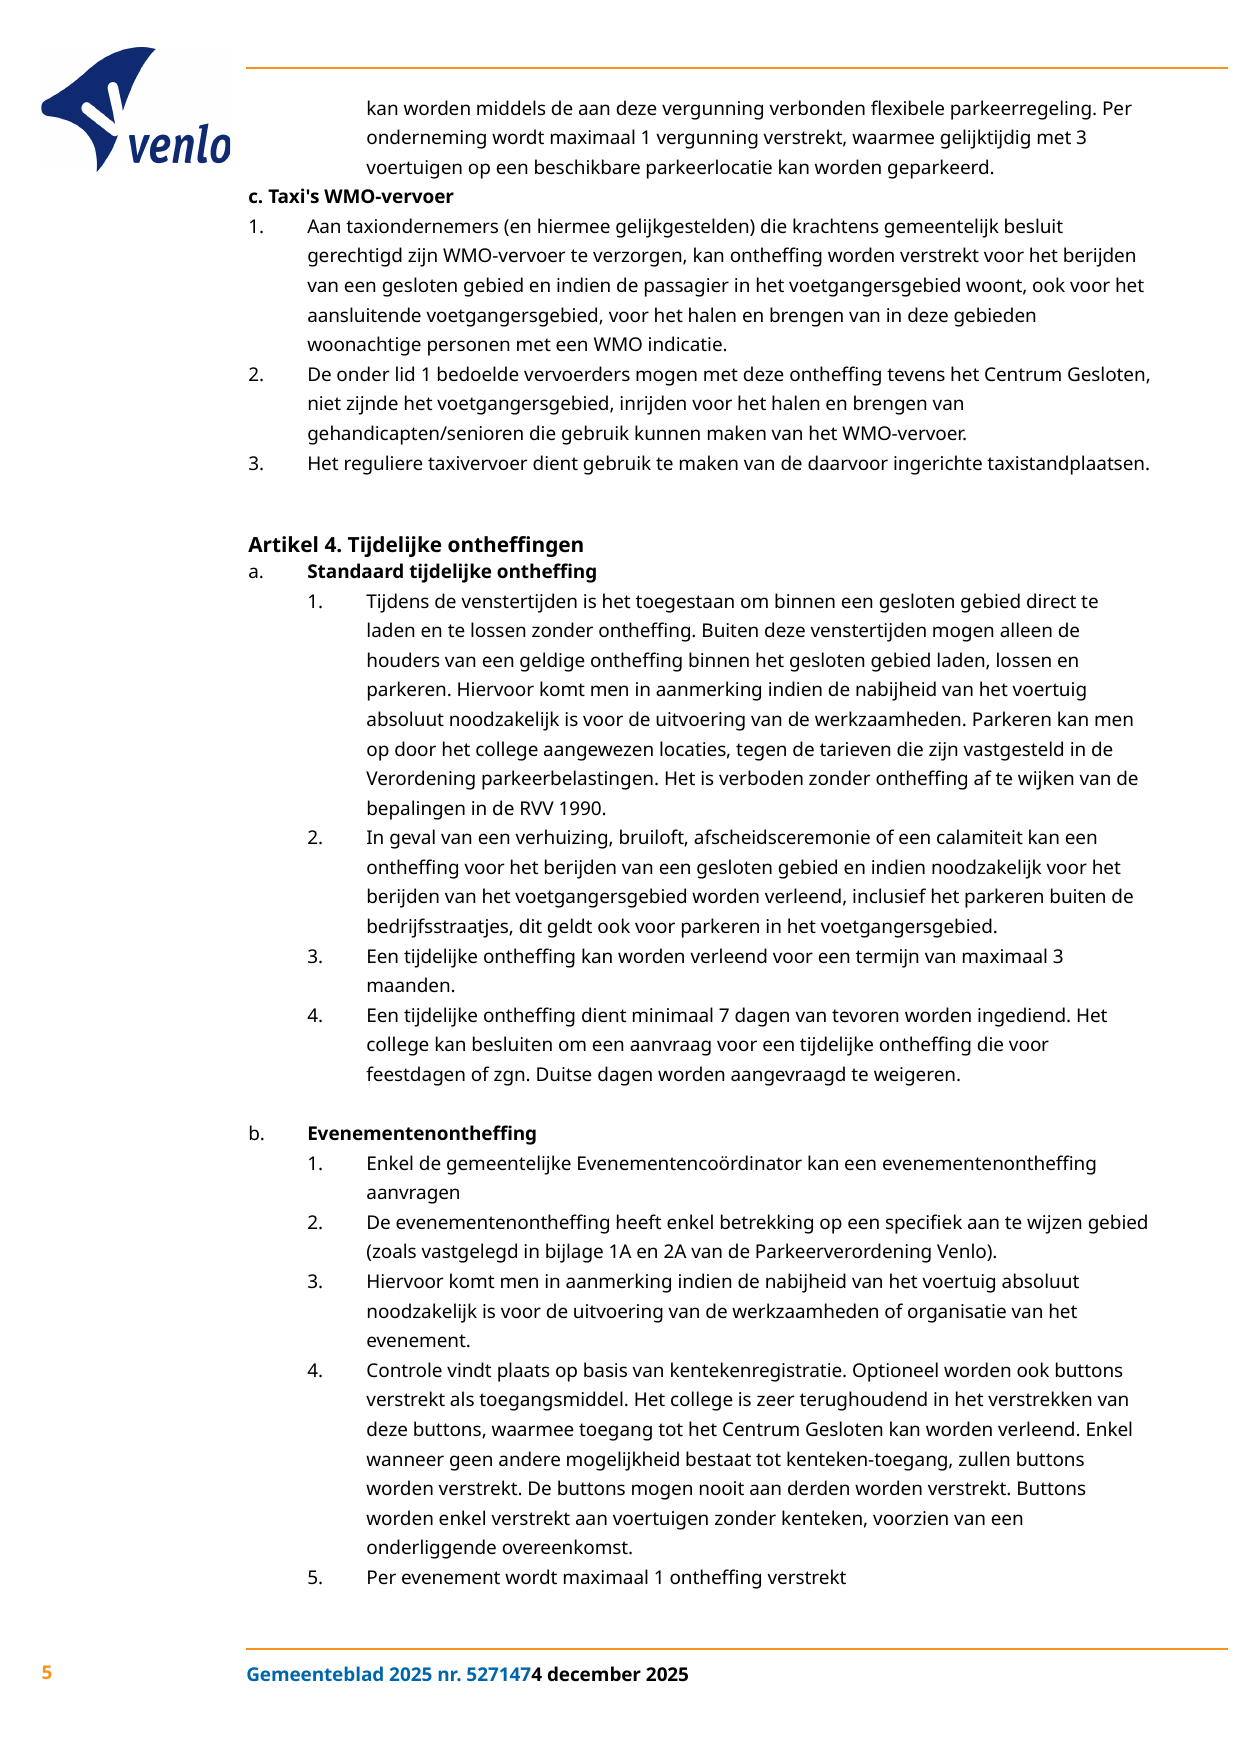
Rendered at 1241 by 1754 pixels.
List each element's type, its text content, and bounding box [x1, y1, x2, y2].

list De onder lid 1 bedoelde vervoerders mogen met deze ontheffing tevens het Centrum Gesloten, niet zijnde het voetgangersgebied, inrijden voor het halen en brengen van gehandicapten/senioren die gebruik kunnen maken van het WMO-vervoer. [248, 361, 1152, 446]
list Tijdens de venstertijden is het toegestaan om binnen een gesloten gebied direct te laden en te lossen zonder ontheffing. Buiten deze venstertijden mogen alleen de houders van een geldige ontheffing binnen het gesloten gebied laden, lossen en parkeren. Hiervoor komt men in aanmerking indien de nabijheid van het voertuig absoluut noodzakelijk is voor de uitvoering van de werkzaamheden. Parkeren kan men op door het college aangewezen locaties, tegen de tarieven die zijn vastgesteld in de Verordening parkeerbelastingen. Het is verboden zonder ontheffing af te wijken van de bepalingen in de RVV 1990. [307, 588, 1152, 821]
list Controle vindt plaats op basis van kentekenregistratie. Optioneel worden ook buttons verstrekt als toegangsmiddel. Het college is zeer terughoudend in het verstrekken van deze buttons, waarmee toegang tot het Centrum Gesloten kan worden verleend. Enkel wanneer geen andere mogelijkheid bestaat tot kenteken-toegang, zullen buttons worden verstrekt. De buttons mogen nooit aan derden worden verstrekt. Buttons worden enkel verstrekt aan voertuigen zonder kenteken, voorzien van een onderliggende overeenkomst. [307, 1357, 1152, 1560]
list kan worden middels de aan deze vergunning verbonden flexibele parkeerregeling. Per onderneming wordt maximaal 1 vergunning verstrekt, waarmee gelijktijdig met 3 voertuigen op een beschikbare parkeerlocatie kan worden geparkeerd. [307, 95, 1152, 180]
list In geval van een verhuizing, bruiloft, afscheidsceremonie of een calamiteit kan een ontheffing voor het berijden van een gesloten gebied en indien noodzakelijk voor het berijden van het voetgangersgebied worden verleend, inclusief het parkeren buiten de bedrijfsstraatjes, dit geldt ook voor parkeren in het voetgangersgebied. [307, 824, 1152, 939]
list Standaard tijdelijke ontheffing [248, 558, 1152, 584]
list Een tijdelijke ontheffing kan worden verleend voor een termijn van maximaal 3 maanden. [307, 943, 1152, 998]
picture [41, 47, 231, 172]
list Het reguliere taxivervoer dient gebruik te maken van de daarvoor ingerichte taxistandplaatsen. [248, 450, 1152, 476]
list Enkel de gemeentelijke Evenementencoördinator kan een evenementenontheffing aanvragen [307, 1150, 1152, 1205]
list Een tijdelijke ontheffing dient minimaal 7 dagen van tevoren worden ingediend. Het college kan besluiten om een aanvraag voor een tijdelijke ontheffing die voor feestdagen of zgn. Duitse dagen worden aangevraagd te weigeren. [307, 1002, 1152, 1087]
list Evenementenontheffing [248, 1120, 1152, 1146]
text c. Taxi's WMO-vervoer [248, 183, 1152, 209]
list Hiervoor komt men in aanmerking indien de nabijheid van het voertuig absoluut noodzakelijk is voor de uitvoering van de werkzaamheden of organisatie van het evenement. [307, 1268, 1152, 1353]
list Aan taxiondernemers (en hiermee gelijkgestelden) die krachtens gemeentelijk besluit gerechtigd zijn WMO-vervoer te verzorgen, kan ontheffing worden verstrekt voor het berijden van een gesloten gebied en indien de passagier in het voetgangersgebied woont, ook voor het aansluitende voetgangersgebied, voor het halen en brengen van in deze gebieden woonachtige personen met een WMO indicatie. [248, 213, 1152, 357]
text Artikel 4. Tijdelijke ontheffingen [248, 530, 1152, 558]
list De evenementenontheffing heeft enkel betrekking op een specifiek aan te wijzen gebied (zoals vastgelegd in bijlage 1A en 2A van de Parkeerverordening Venlo). [307, 1209, 1152, 1264]
list Per evenement wordt maximaal 1 ontheffing verstrekt [307, 1564, 1152, 1590]
